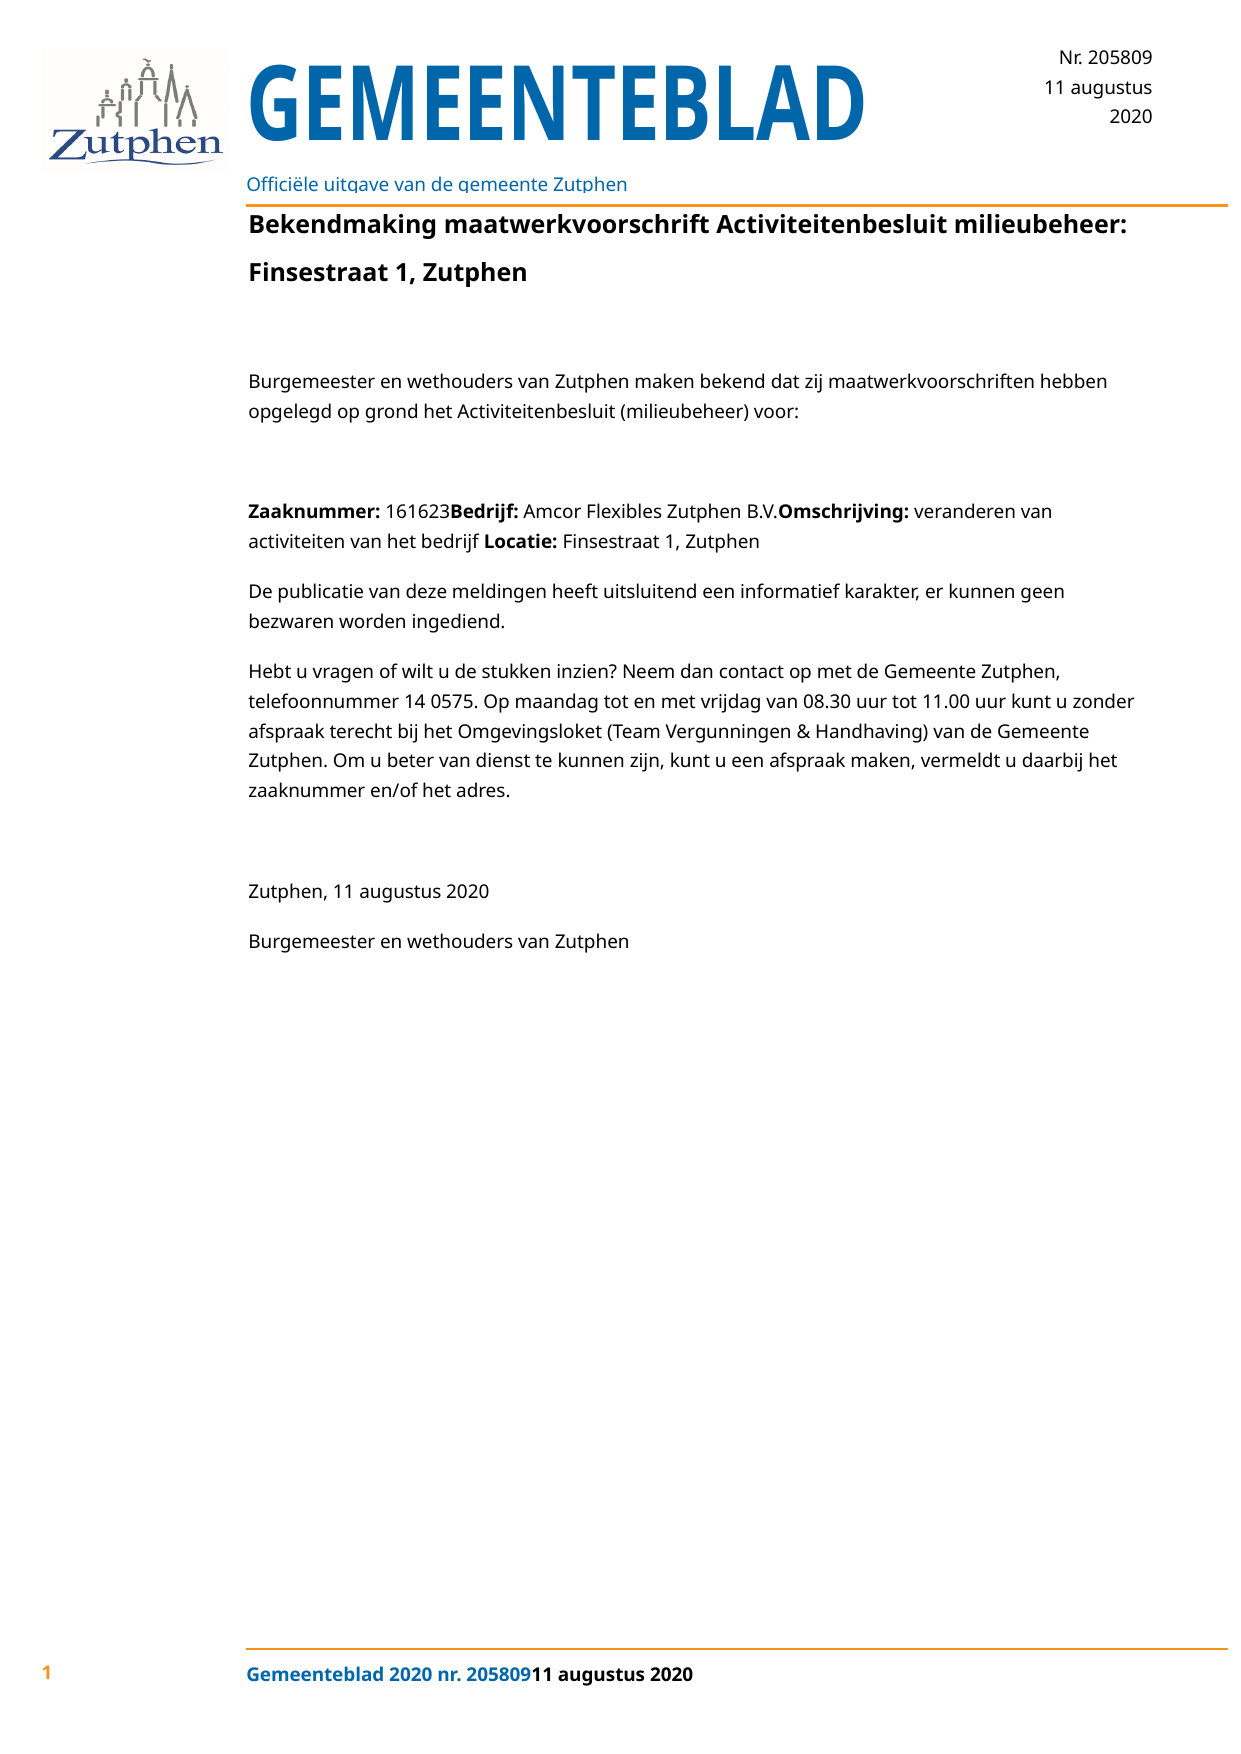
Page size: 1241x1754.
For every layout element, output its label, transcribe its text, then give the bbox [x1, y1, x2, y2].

text Zutphen, 11 augustus 2020 [248, 878, 1152, 904]
picture [41, 47, 231, 172]
text De publicatie van deze meldingen heeft uitsluitend een informatief karakter, er kunnen geen bezwaren worden ingediend. [248, 579, 1152, 634]
text Zaaknummer: 161623Bedrijf: Amcor Flexibles Zutphen B.V.Omschrijving: veranderen van activiteiten van het bedrijf Locatie: Finsestraat 1, Zutphen [248, 499, 1152, 554]
text Hebt u vragen of wilt u de stukken inzien? Neem dan contact op met de Gemeente Zutphen, telefoonnummer 14 0575. Op maandag tot en met vrijdag van 08.30 uur tot 11.00 uur kunt u zonder afspraak terecht bij het Omgevingsloket (Team Vergunningen & Handhaving) van de Gemeente Zutphen. Om u beter van dienst te kunnen zijn, kunt u een afspraak maken, vermeldt u daarbij het zaaknummer en/of het adres. [248, 659, 1152, 803]
text Burgemeester en wethouders van Zutphen [248, 928, 1152, 954]
text Bekendmaking maatwerkvoorschrift Activiteitenbesluit milieubeheer: Finsestraat 1, Zutphen [248, 207, 1152, 288]
text Burgemeester en wethouders van Zutphen maken bekend dat zij maatwerkvoorschriften hebben opgelegd op grond het Activiteitenbesluit (milieubeheer) voor: [248, 368, 1152, 424]
